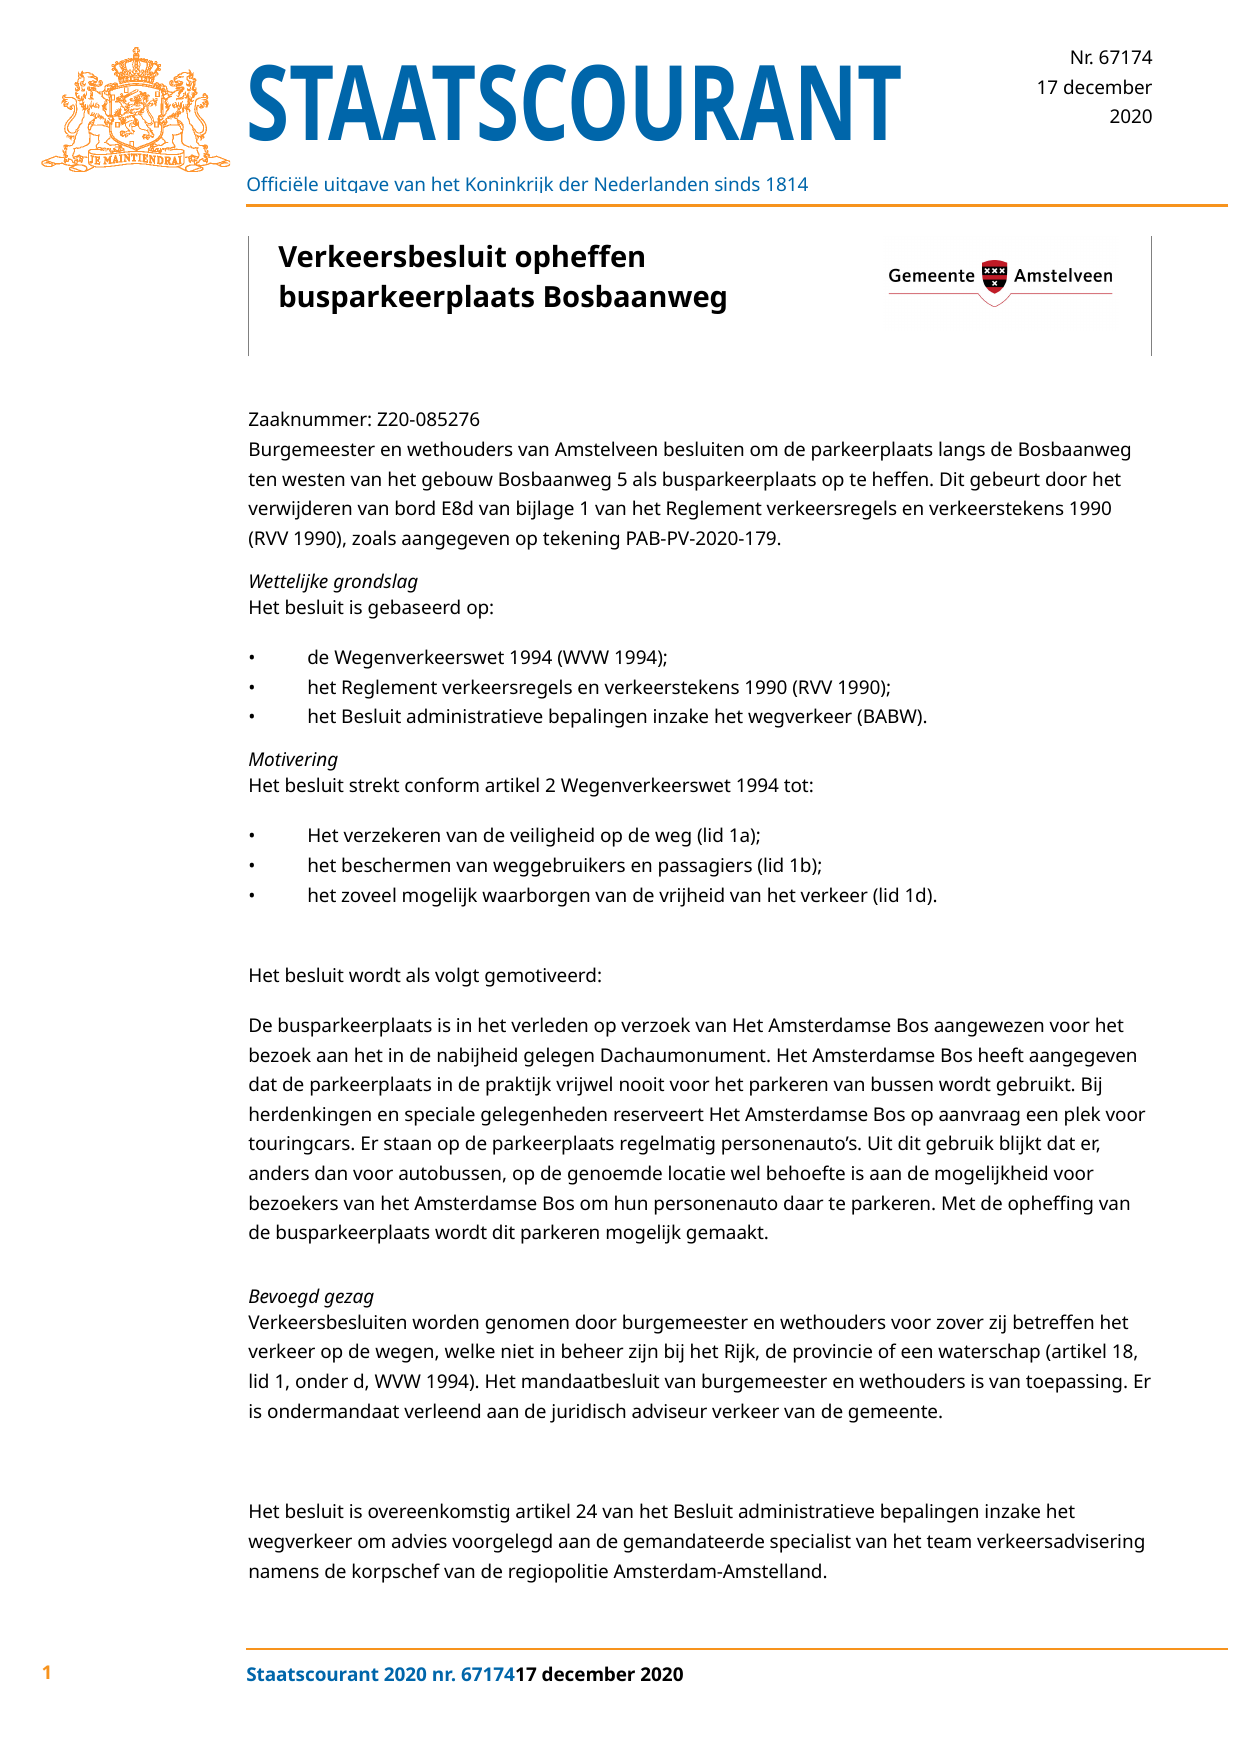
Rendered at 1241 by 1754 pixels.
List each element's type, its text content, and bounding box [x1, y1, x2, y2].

list het Besluit administratieve bepalingen inzake het wegverkeer (BABW). [248, 703, 1152, 729]
picture [882, 236, 1119, 331]
text Motivering [248, 747, 1152, 772]
text Verkeersbesluiten worden genomen door burgemeester en wethouders voor zover zij betreffen het verkeer op de wegen, welke niet in beheer zijn bij het Rijk, de provincie of een waterschap (artikel 18, lid 1, onder d, WVW 1994). Het mandaatbesluit van burgemeester en wethouders is van toepassing. Er is ondermandaat verleend aan de juridisch adviseur verkeer van de gemeente. [248, 1309, 1152, 1423]
list het Reglement verkeersregels en verkeerstekens 1990 (RVV 1990); [248, 674, 1152, 699]
text De busparkeerplaats is in het verleden op verzoek van Het Amsterdamse Bos aangewezen voor het bezoek aan het in de nabijheid gelegen Dachaumonument. Het Amsterdamse Bos heeft aangegeven dat de parkeerplaats in de praktijk vrijwel nooit voor het parkeren van bussen wordt gebruikt. Bij herdenkingen en speciale gelegenheden reserveert Het Amsterdamse Bos op aanvraag een plek voor touringcars. Er staan op de parkeerplaats regelmatig personenauto’s. Uit dit gebruik blijkt dat er, anders dan voor autobussen, op de genoemde locatie wel behoefte is aan de mogelijkheid voor bezoekers van het Amsterdamse Bos om hun personenauto daar te parkeren. Met de opheffing van de busparkeerplaats wordt dit parkeren mogelijk gemaakt. [248, 1012, 1152, 1245]
list de Wegenverkeerswet 1994 (WVW 1994); [248, 644, 1152, 670]
text Burgemeester en wethouders van Amstelveen besluiten om de parkeerplaats langs de Bosbaanweg ten westen van het gebouw Bosbaanweg 5 als busparkeerplaats op te heffen. Dit gebeurt door het verwijderen van bord E8d van bijlage 1 van het Reglement verkeersregels en verkeerstekens 1990 (RVV 1990), zoals aangegeven op tekening PAB-PV-2020-179. [248, 436, 1152, 551]
text Wettelijke grondslag [248, 568, 1152, 594]
table_header [850, 236, 1151, 356]
list het zoveel mogelijk waarborgen van de vrijheid van het verkeer (lid 1d). [248, 882, 1152, 908]
table_header Verkeersbesluit opheffen busparkeerplaats Bosbaanweg [249, 236, 850, 356]
text Het besluit is overeenkomstig artikel 24 van het Besluit administratieve bepalingen inzake het wegverkeer om advies voorgelegd aan de gemandateerde specialist van het team verkeersadvisering namens de korpschef van de regiopolitie Amsterdam-Amstelland. [248, 1499, 1152, 1583]
text Het besluit is gebaseerd op: [248, 594, 1152, 619]
text Het besluit wordt als volgt gemotiveerd: [248, 962, 1152, 988]
text Bevoegd gezag [248, 1283, 1152, 1309]
text Het besluit strekt conform artikel 2 Wegenverkeerswet 1994 tot: [248, 772, 1152, 798]
text Zaaknummer: Z20-085276 [248, 407, 1152, 432]
list het beschermen van weggebruikers en passagiers (lid 1b); [248, 852, 1152, 878]
list Het verzekeren van de veiligheid op de weg (lid 1a); [248, 823, 1152, 848]
picture [41, 47, 231, 172]
